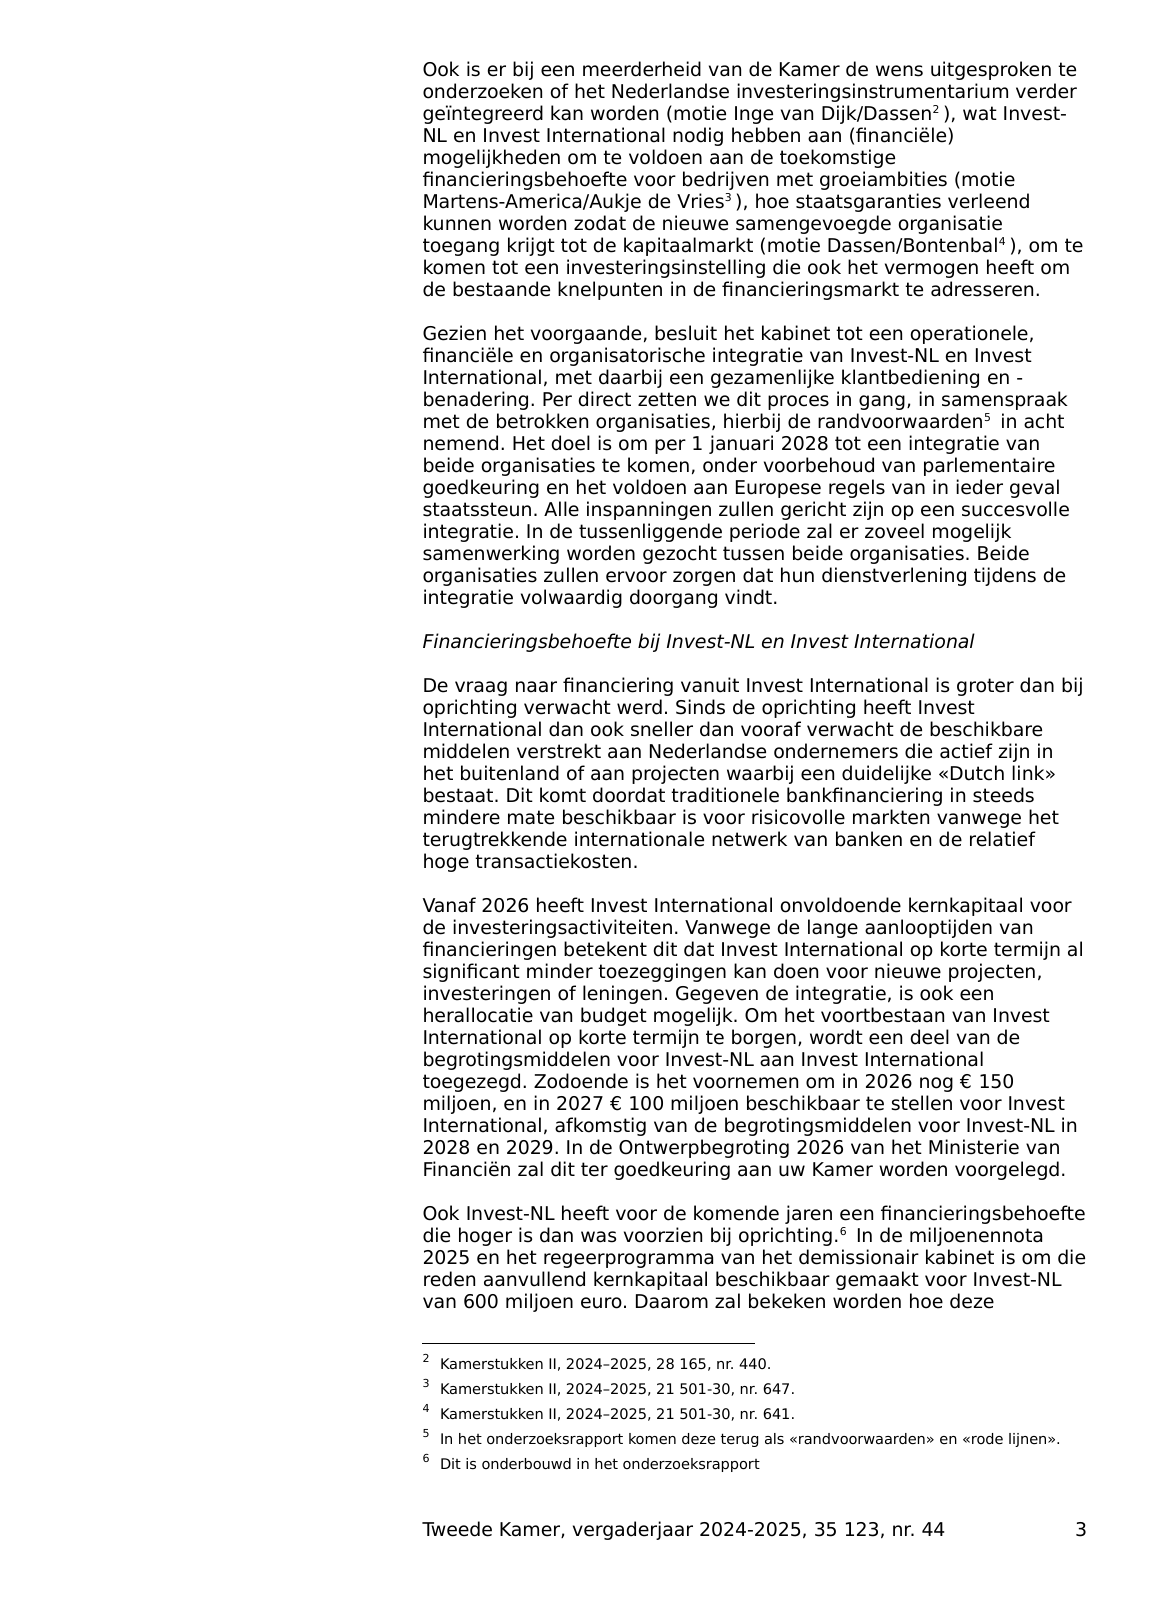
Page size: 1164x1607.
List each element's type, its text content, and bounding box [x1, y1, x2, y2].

text Kamerstukken II, 2024–2025, 21 501-30, nr. 647. [422, 1377, 1087, 1399]
text Kamerstukken II, 2024–2025, 21 501-30, nr. 641. [422, 1402, 1087, 1424]
text Gezien het voorgaande, besluit het kabinet tot een operationele, financiële en organisatorische integratie van Invest-NL en Invest International, met daarbij een gezamenlijke klantbediening en -benadering. Per direct zetten we dit proces in gang, in samenspraak met de betrokken organisaties, hierbij de randvoorwaarden in acht nemend. Het doel is om per 1 januari 2028 tot een integratie van beide organisaties te komen, onder voorbehoud van parlementaire goedkeuring en het voldoen aan Europese regels van in ieder geval staatssteun. Alle inspanningen zullen gericht zijn op een succesvolle integratie. In de tussenliggende periode zal er zoveel mogelijk samenwerking worden gezocht tussen beide organisaties. Beide organisaties zullen ervoor zorgen dat hun dienstverlening tijdens de integratie volwaardig doorgang vindt. [422, 323, 1087, 609]
text De vraag naar financiering vanuit Invest International is groter dan bij oprichting verwacht werd. Sinds de oprichting heeft Invest International dan ook sneller dan vooraf verwacht de beschikbare middelen verstrekt aan Nederlandse ondernemers die actief zijn in het buitenland of aan projecten waarbij een duidelijke «Dutch link» bestaat. Dit komt doordat traditionele bankfinanciering in steeds mindere mate beschikbaar is voor risicovolle markten vanwege het terugtrekkende internationale netwerk van banken en de relatief hoge transactiekosten. [422, 675, 1087, 873]
text Kamerstukken II, 2024–2025, 28 165, nr. 440. [422, 1352, 1087, 1374]
text Dit is onderbouwd in het onderzoeksrapport [422, 1452, 1087, 1474]
text Vanaf 2026 heeft Invest International onvoldoende kernkapitaal voor de investeringsactiviteiten. Vanwege de lange aanlooptijden van financieringen betekent dit dat Invest International op korte termijn al significant minder toezeggingen kan doen voor nieuwe projecten, investeringen of leningen. Gegeven de integratie, is ook een herallocatie van budget mogelijk. Om het voortbestaan van Invest International op korte termijn te borgen, wordt een deel van de begrotingsmiddelen voor Invest-NL aan Invest International toegezegd. Zodoende is het voornemen om in 2026 nog € 150 miljoen, en in 2027 € 100 miljoen beschikbaar te stellen voor Invest International, afkomstig van de begrotingsmiddelen voor Invest-NL in 2028 en 2029. In de Ontwerpbegroting 2026 van het Ministerie van Financiën zal dit ter goedkeuring aan uw Kamer worden voorgelegd. [422, 895, 1087, 1181]
text Ook is er bij een meerderheid van de Kamer de wens uitgesproken te onderzoeken of het Nederlandse investeringsinstrumentarium verder geïntegreerd kan worden (motie Inge van Dijk/Dassen), wat Invest-NL en Invest International nodig hebben aan (financiële) mogelijkheden om te voldoen aan de toekomstige financieringsbehoefte voor bedrijven met groeiambities (motie Martens-America/Aukje de Vries), hoe staatsgaranties verleend kunnen worden zodat de nieuwe samengevoegde organisatie toegang krijgt tot de kapitaalmarkt (motie Dassen/Bontenbal), om te komen tot een investeringsinstelling die ook het vermogen heeft om de bestaande knelpunten in de financieringsmarkt te adresseren. [422, 59, 1087, 301]
subtitle Financieringsbehoefte bij Invest-NL en Invest International [422, 631, 1087, 653]
text In het onderzoeksrapport komen deze terug als «randvoorwaarden» en «rode lijnen». [422, 1427, 1087, 1449]
text Ook Invest-NL heeft voor de komende jaren een financieringsbehoefte die hoger is dan was voorzien bij oprichting. In de miljoenennota 2025 en het regeerprogramma van het demissionair kabinet is om die reden aanvullend kernkapitaal beschikbaar gemaakt voor Invest-NL van 600 miljoen euro. Daarom zal bekeken worden hoe deze [422, 1203, 1087, 1313]
